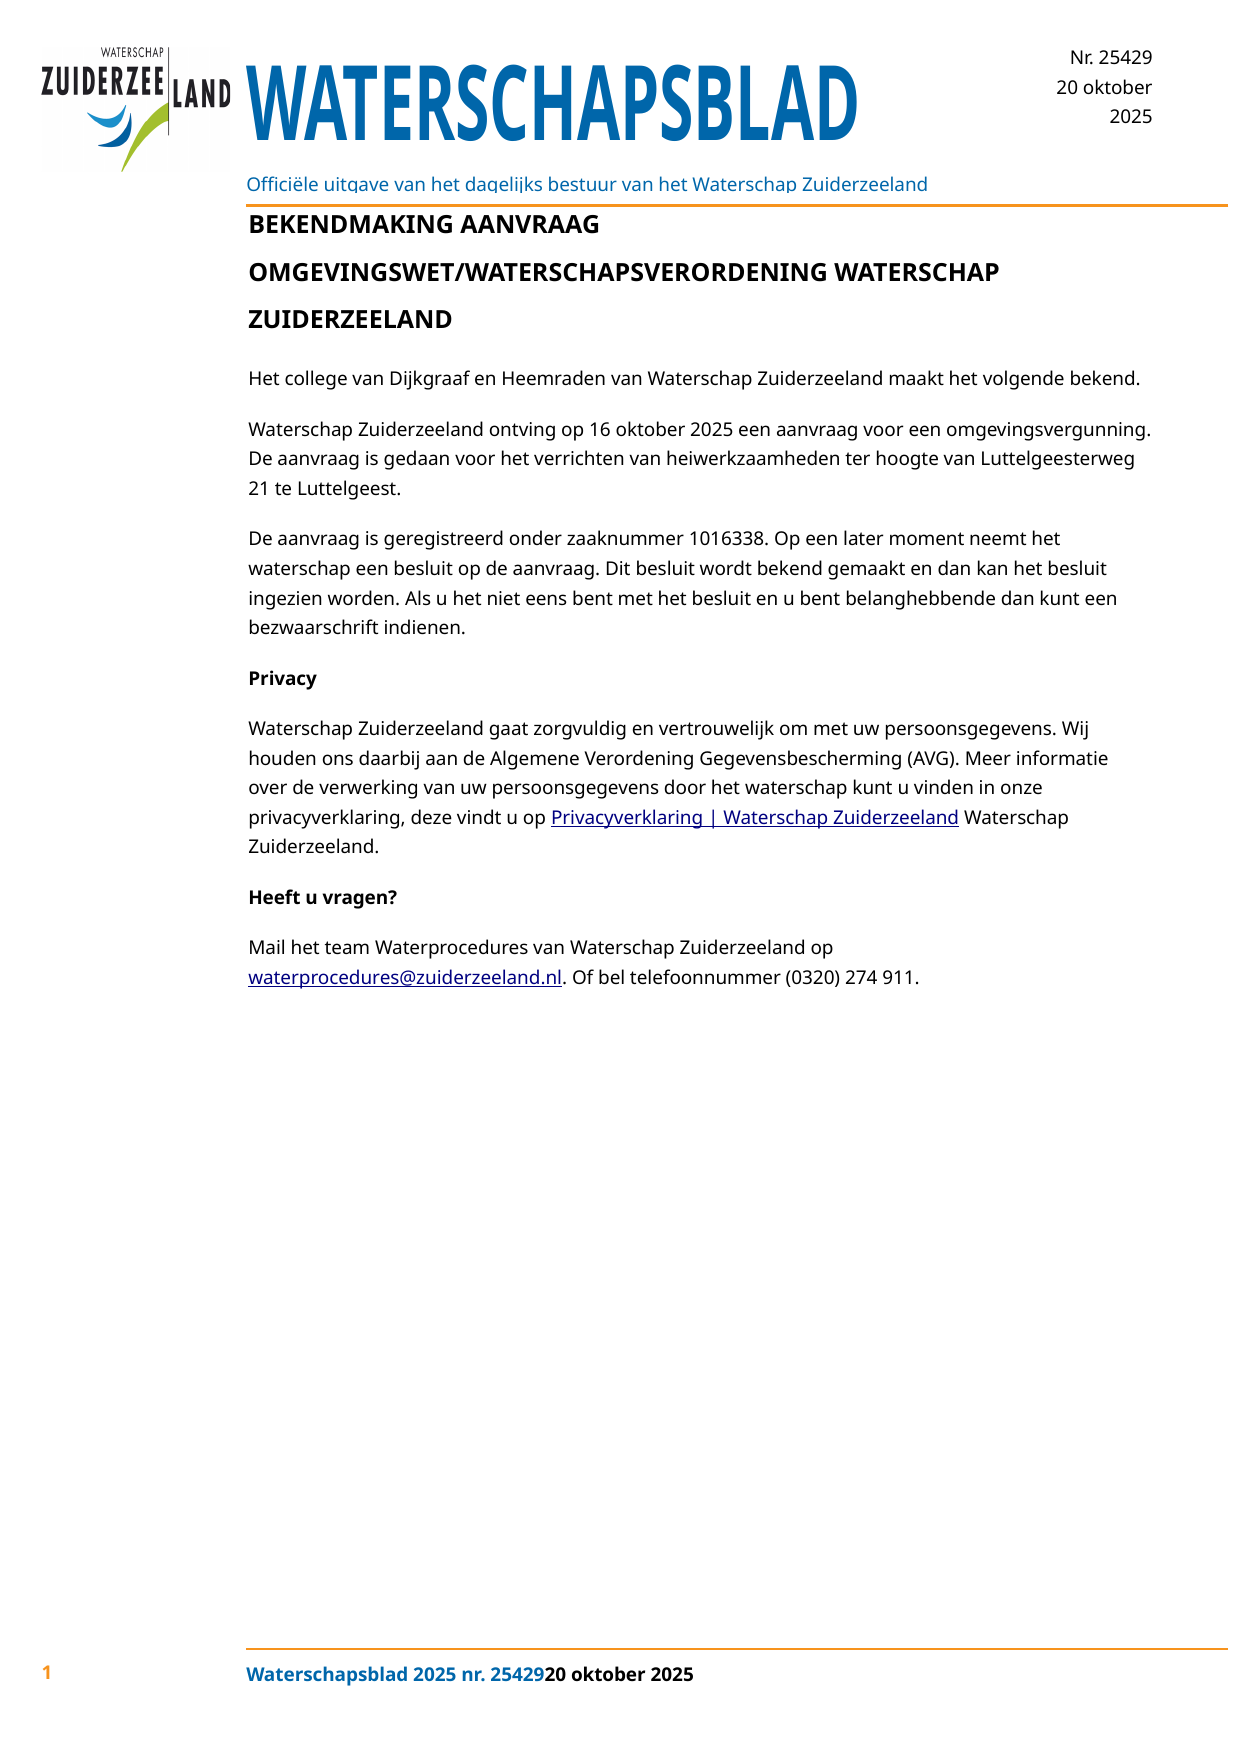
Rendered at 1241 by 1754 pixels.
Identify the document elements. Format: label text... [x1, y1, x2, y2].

text Privacy [248, 665, 1152, 690]
picture [41, 47, 231, 172]
text Waterschap Zuiderzeeland ontving op 16 oktober 2025 een aanvraag voor een omgevingsvergunning. De aanvraag is gedaan voor het verrichten van heiwerkzaamheden ter hoogte van Luttelgeesterweg 21 te Luttelgeest. [248, 416, 1152, 501]
text De aanvraag is geregistreerd onder zaaknummer 1016338. Op een later moment neemt het waterschap een besluit op de aanvraag. Dit besluit wordt bekend gemaakt en dan kan het besluit ingezien worden. Als u het niet eens bent met het besluit en u bent belanghebbende dan kunt een bezwaarschrift indienen. [248, 526, 1152, 640]
text Heeft u vragen? [248, 884, 1152, 909]
text BEKENDMAKING AANVRAAG OMGEVINGSWET/WATERSCHAPSVERORDENING WATERSCHAP ZUIDERZEELAND [248, 207, 1152, 336]
text Mail het team Waterprocedures van Waterschap Zuiderzeeland op waterprocedures@zuiderzeeland.nl. Of bel telefoonnummer (0320) 274 911. [248, 934, 1152, 989]
text Waterschap Zuiderzeeland gaat zorgvuldig en vertrouwelijk om met uw persoonsgegevens. Wij houden ons daarbij aan de Algemene Verordening Gegevensbescherming (AVG). Meer informatie over de verwerking van uw persoonsgegevens door het waterschap kunt u vinden in onze privacyverklaring, deze vindt u op Privacyverklaring | Waterschap Zuiderzeeland Waterschap Zuiderzeeland. [248, 715, 1152, 859]
text Het college van Dijkgraaf en Heemraden van Waterschap Zuiderzeeland maakt het volgende bekend. [248, 366, 1152, 391]
